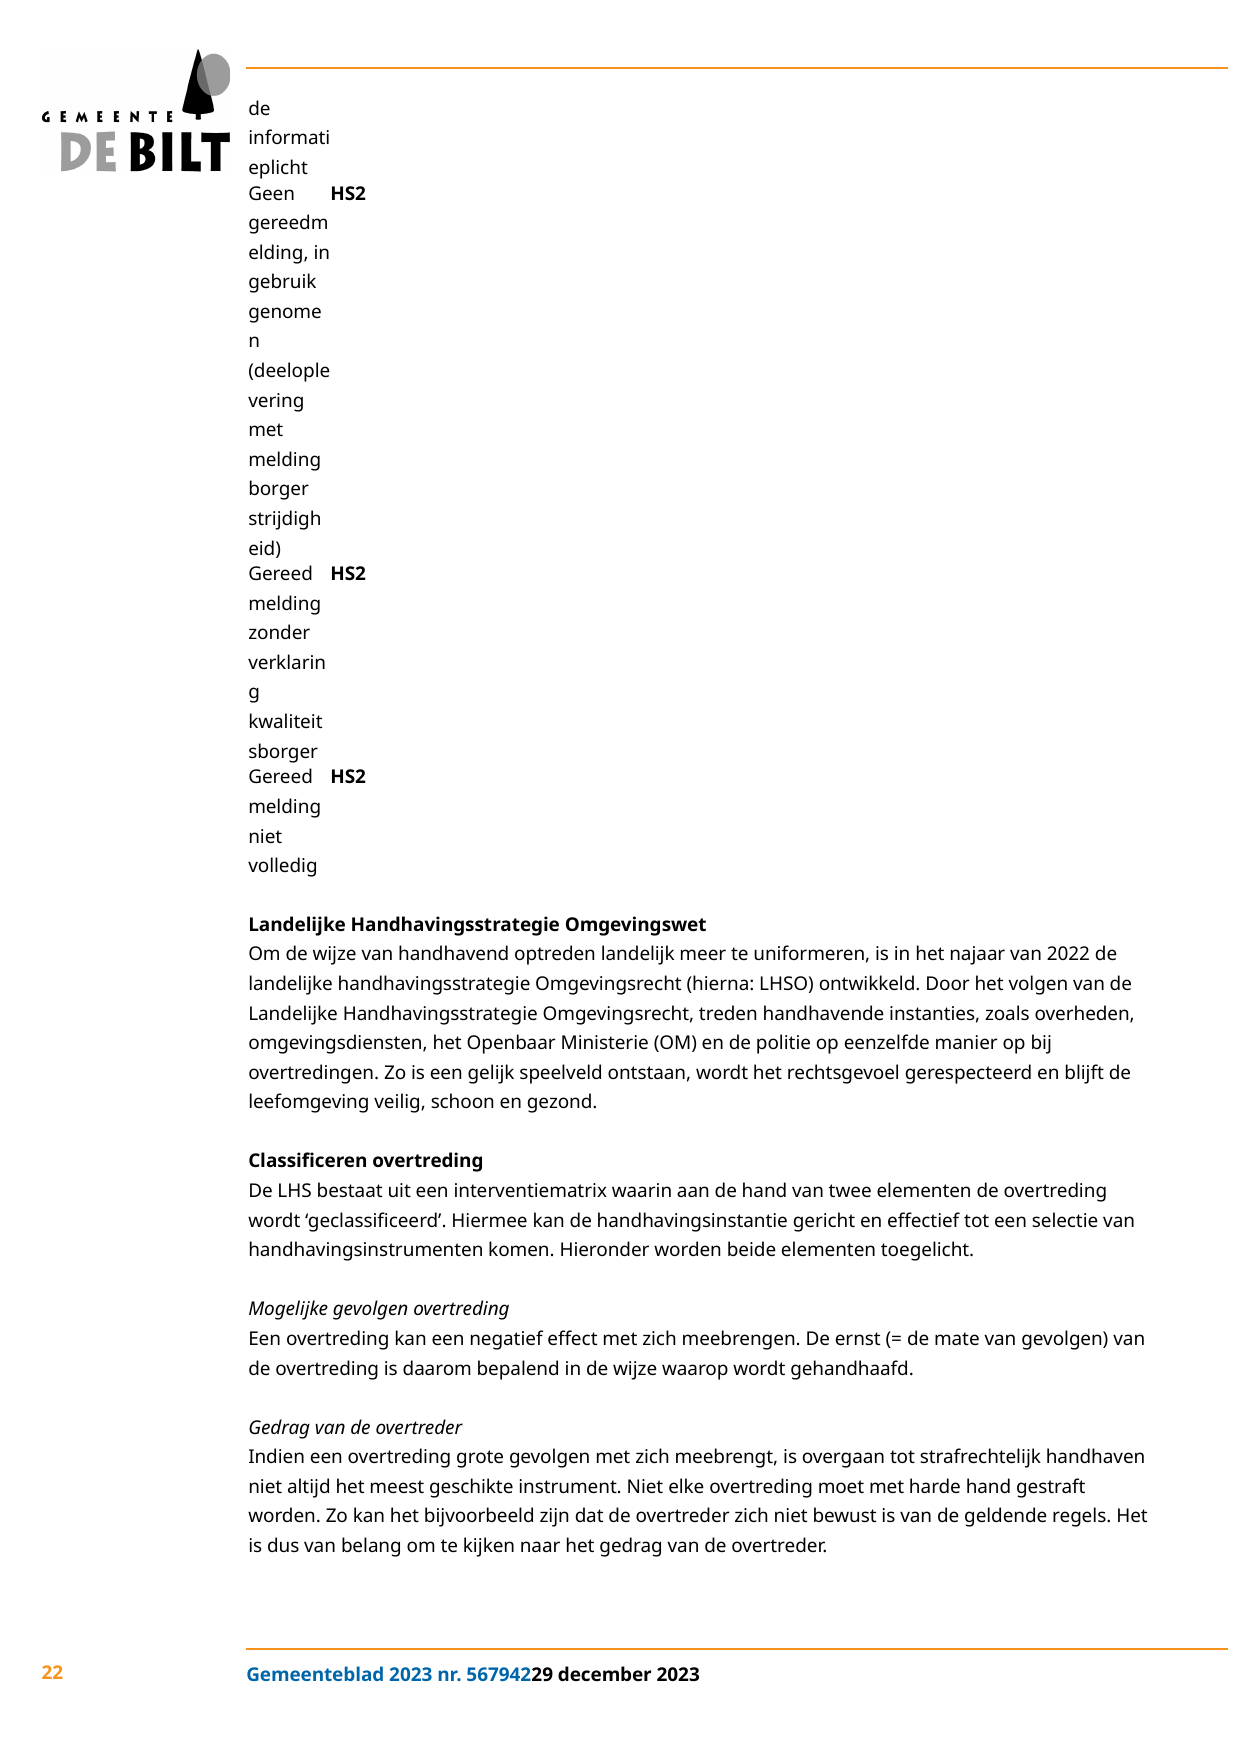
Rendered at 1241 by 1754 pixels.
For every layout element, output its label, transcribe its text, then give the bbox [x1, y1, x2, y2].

table_cell [741, 764, 823, 878]
table_cell [659, 764, 741, 878]
table_cell [987, 95, 1069, 180]
table_cell [1069, 764, 1152, 878]
table_cell [330, 95, 412, 180]
table_cell [987, 180, 1069, 560]
table_cell [1069, 95, 1152, 180]
table_cell [823, 764, 905, 878]
picture [41, 47, 231, 172]
table_cell Geen gereedmelding, in gebruik genomen (deeloplevering met melding borger strijdigheid) [248, 180, 330, 560]
table_cell HS2 [330, 560, 412, 764]
table_cell [577, 95, 659, 180]
table_cell HS2 [330, 180, 412, 560]
table_cell [494, 560, 577, 764]
table_cell [905, 764, 987, 878]
table_cell [659, 560, 741, 764]
table_cell [987, 764, 1069, 878]
table_cell [823, 560, 905, 764]
text De LHS bestaat uit een interventiematrix waarin aan de hand van twee elementen de overtreding wordt ‘geclassificeerd’. Hiermee kan de handhavingsinstantie gericht en effectief tot een selectie van handhavingsinstrumenten komen. Hieronder worden beide elementen toegelicht. [248, 1177, 1152, 1262]
table_cell [494, 180, 577, 560]
table_cell [905, 95, 987, 180]
table_cell [905, 180, 987, 560]
table_cell [412, 560, 494, 764]
table_cell [577, 764, 659, 878]
table_cell [412, 764, 494, 878]
table_cell [741, 180, 823, 560]
table_cell [577, 560, 659, 764]
table_cell [823, 95, 905, 180]
text Landelijke Handhavingsstrategie Omgevingswet [248, 911, 1152, 937]
table_cell [905, 560, 987, 764]
table_cell [577, 180, 659, 560]
table_cell [1069, 560, 1152, 764]
table_cell Gereedmelding niet volledig [248, 764, 330, 878]
table_cell [741, 560, 823, 764]
text Classificeren overtreding [248, 1148, 1152, 1173]
text Indien een overtreding grote gevolgen met zich meebrengt, is overgaan tot strafrechtelijk handhaven niet altijd het meest geschikte instrument. Niet elke overtreding moet met harde hand gestraft worden. Zo kan het bijvoorbeeld zijn dat de overtreder zich niet bewust is van de geldende regels. Het is dus van belang om te kijken naar het gedrag van de overtreder. [248, 1443, 1152, 1558]
table_cell [412, 180, 494, 560]
table_cell Gereedmelding zonder verklaring kwaliteitsborger [248, 560, 330, 764]
text Gedrag van de overtreder [248, 1414, 1152, 1439]
text Om de wijze van handhavend optreden landelijk meer te uniformeren, is in het najaar van 2022 de landelijke handhavingsstrategie Omgevingsrecht (hierna: LHSO) ontwikkeld. Door het volgen van de Landelijke Handhavingsstrategie Omgevingsrecht, treden handhavende instanties, zoals overheden, omgevingsdiensten, het Openbaar Ministerie (OM) en de politie op eenzelfde manier op bij overtredingen. Zo is een gelijk speelveld ontstaan, wordt het rechtsgevoel gerespecteerd en blijft de leefomgeving veilig, schoon en gezond. [248, 941, 1152, 1114]
table_cell [1069, 180, 1152, 560]
table_cell de informatieplicht [248, 95, 330, 180]
table_cell HS2 [330, 764, 412, 878]
table_cell [412, 95, 494, 180]
table_cell [494, 764, 577, 878]
table_cell [741, 95, 823, 180]
table_cell [659, 95, 741, 180]
text Mogelijke gevolgen overtreding [248, 1296, 1152, 1321]
text Een overtreding kan een negatief effect met zich meebrengen. De ernst (= de mate van gevolgen) van de overtreding is daarom bepalend in de wijze waarop wordt gehandhaafd. [248, 1325, 1152, 1380]
table_cell [659, 180, 741, 560]
table_cell [494, 95, 577, 180]
table_cell [823, 180, 905, 560]
table_cell [987, 560, 1069, 764]
